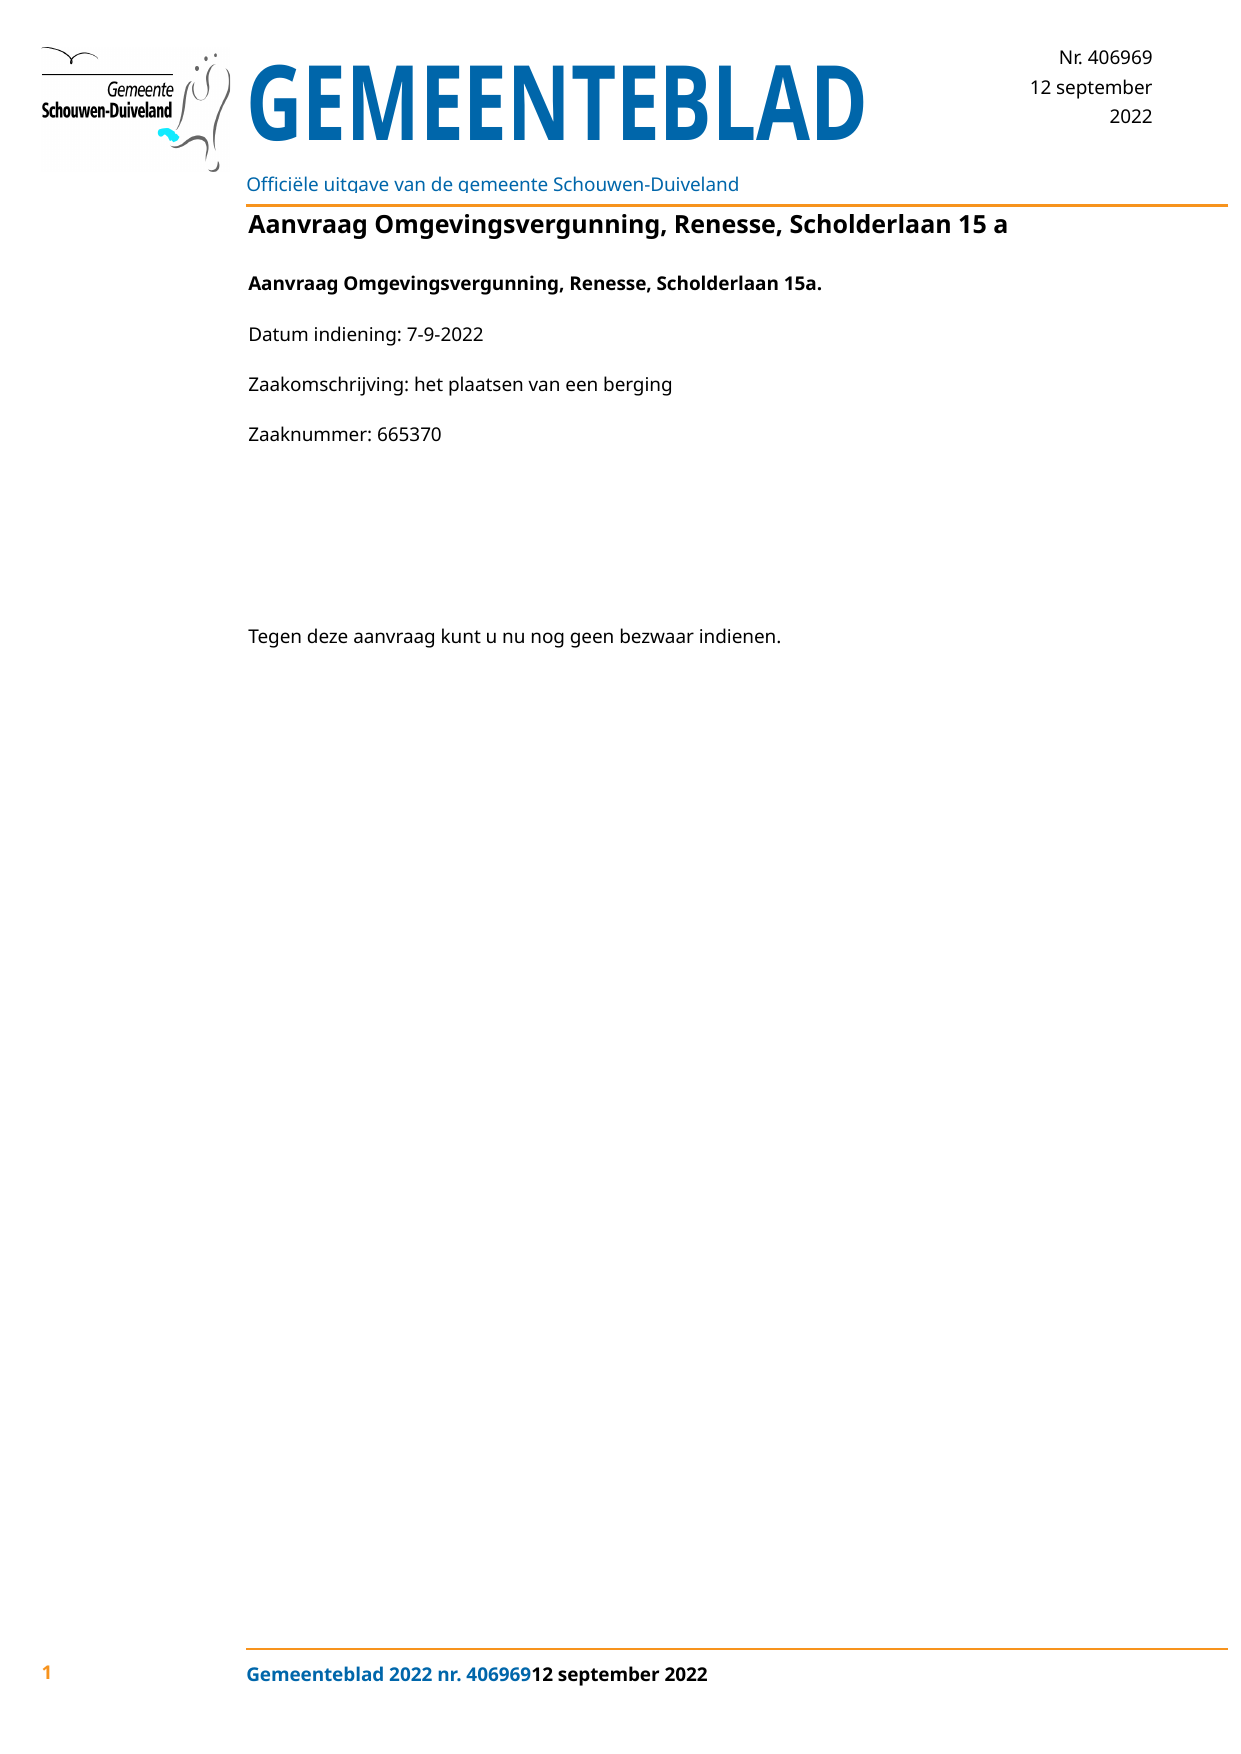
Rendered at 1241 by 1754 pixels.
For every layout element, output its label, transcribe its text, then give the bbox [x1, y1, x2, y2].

text Zaakomschrijving: het plaatsen van een berging [248, 371, 1152, 397]
text Aanvraag Omgevingsvergunning, Renesse, Scholderlaan 15 a [248, 207, 1152, 241]
text Tegen deze aanvraag kunt u nu nog geen bezwaar indienen. [248, 623, 1152, 649]
text Datum indiening: 7-9-2022 [248, 321, 1152, 346]
picture [41, 47, 231, 172]
text Zaaknummer: 665370 [248, 422, 1152, 447]
text Aanvraag Omgevingsvergunning, Renesse, Scholderlaan 15a. [248, 270, 1152, 296]
